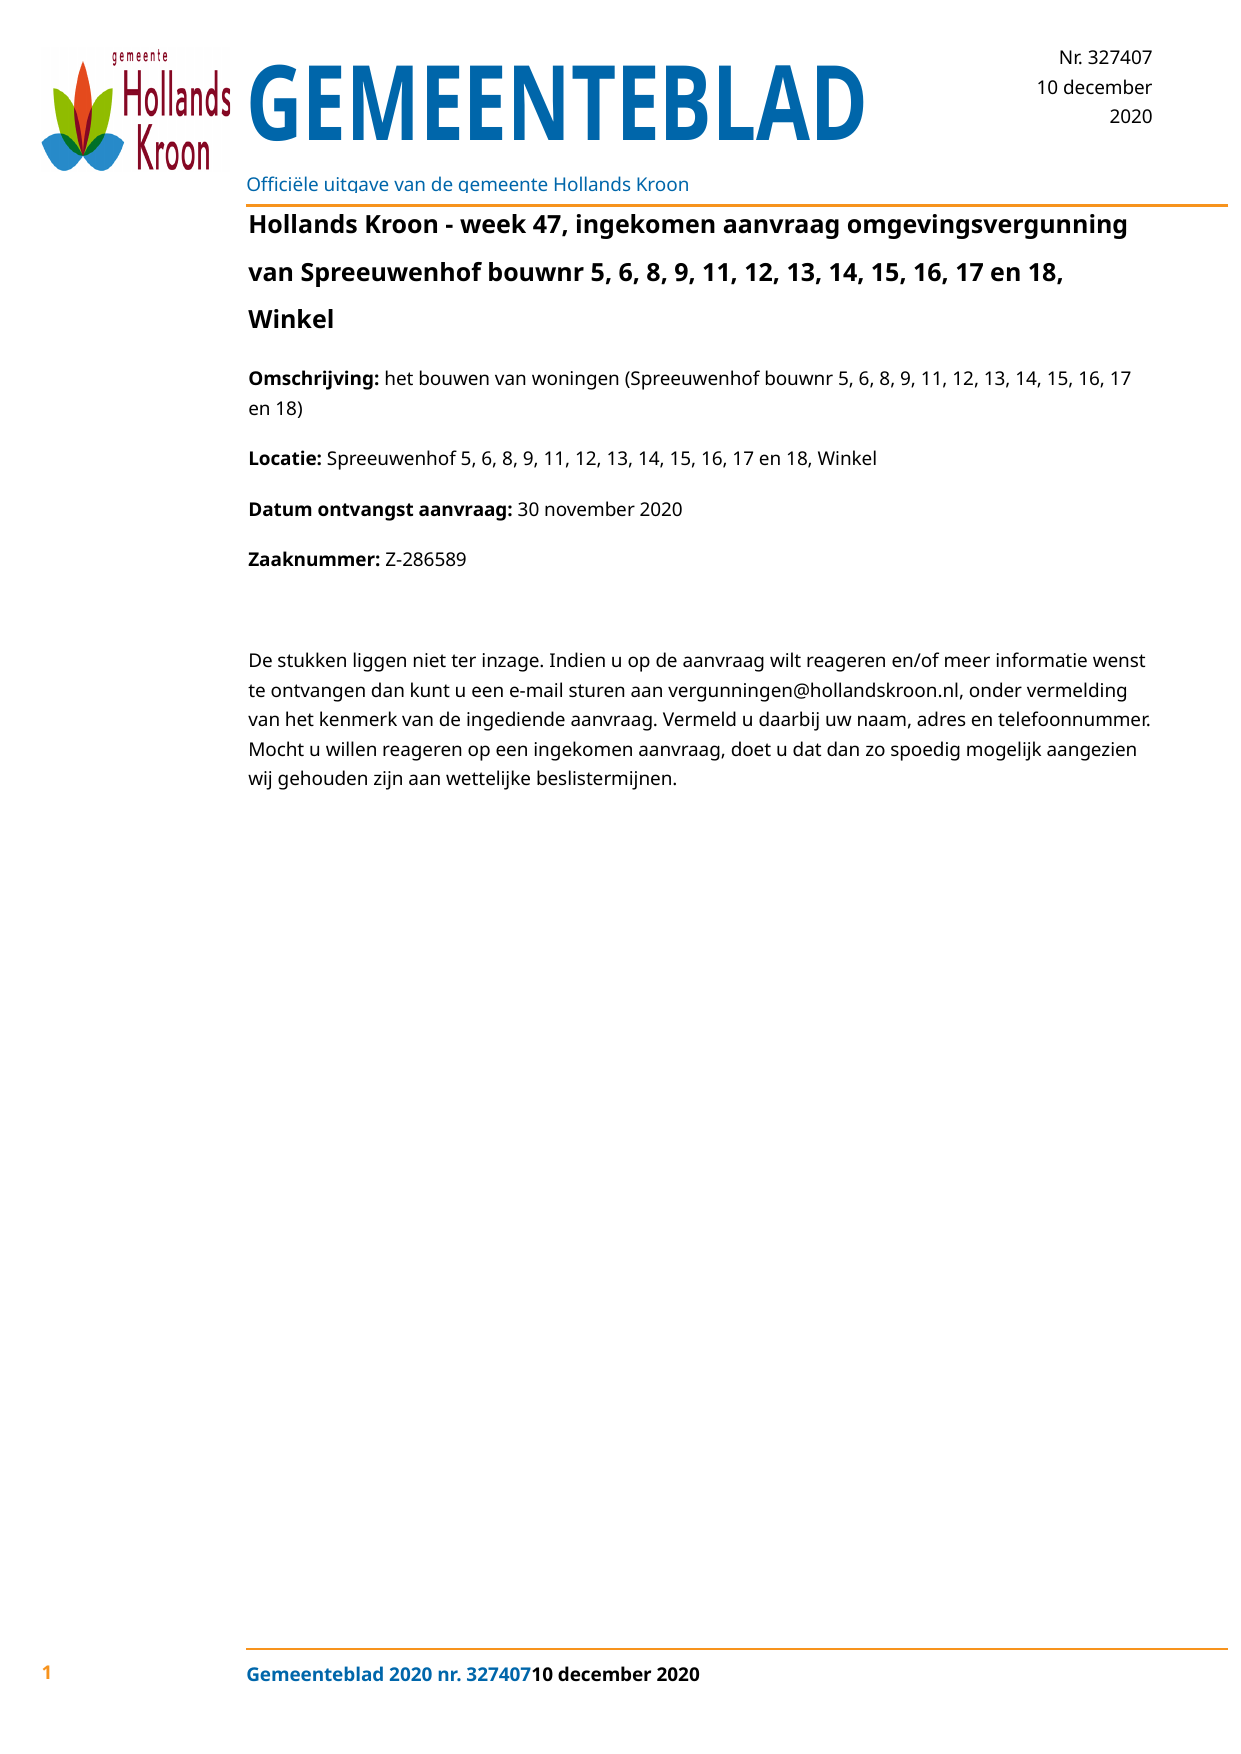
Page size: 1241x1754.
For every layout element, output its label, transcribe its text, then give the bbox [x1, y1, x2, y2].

text Zaaknummer: Z-286589 [248, 546, 1152, 572]
picture [41, 47, 231, 172]
text Omschrijving: het bouwen van woningen (Spreeuwenhof bouwnr 5, 6, 8, 9, 11, 12, 13, 14, 15, 16, 17 en 18) [248, 366, 1152, 421]
text Datum ontvangst aanvraag: 30 november 2020 [248, 496, 1152, 522]
text Hollands Kroon - week 47, ingekomen aanvraag omgevingsvergunning van Spreeuwenhof bouwnr 5, 6, 8, 9, 11, 12, 13, 14, 15, 16, 17 en 18, Winkel [248, 207, 1152, 336]
text Locatie: Spreeuwenhof 5, 6, 8, 9, 11, 12, 13, 14, 15, 16, 17 en 18, Winkel [248, 446, 1152, 471]
text De stukken liggen niet ter inzage. Indien u op de aanvraag wilt reageren en/of meer informatie wenst te ontvangen dan kunt u een e-mail sturen aan vergunningen@hollandskroon.nl, onder vermelding van het kenmerk van de ingediende aanvraag. Vermeld u daarbij uw naam, adres en telefoonnummer. Mocht u willen reageren op een ingekomen aanvraag, doet u dat dan zo spoedig mogelijk aangezien wij gehouden zijn aan wettelijke beslistermijnen. [248, 647, 1152, 791]
